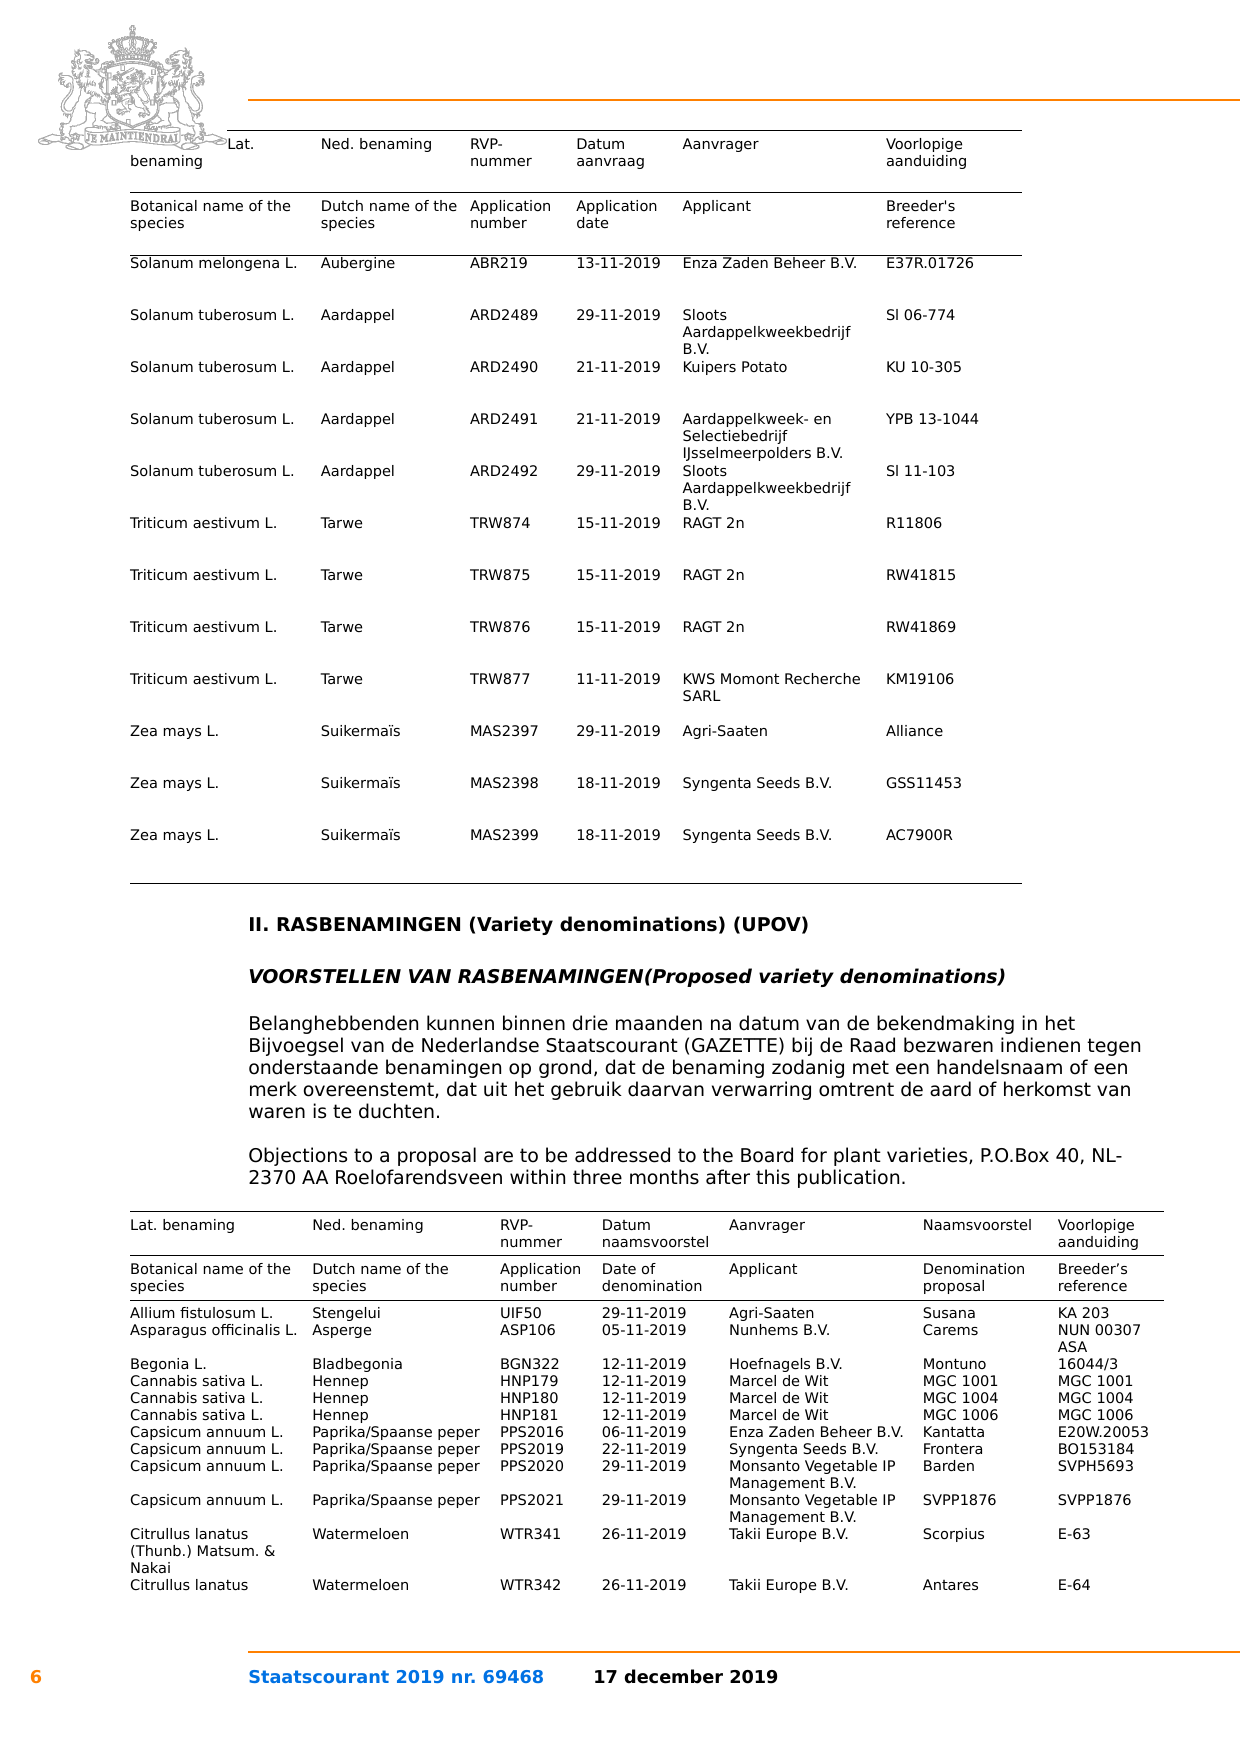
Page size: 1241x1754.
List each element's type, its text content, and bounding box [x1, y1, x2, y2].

table_cell 16044/3 [1052, 1356, 1163, 1373]
table_cell Aardappel [315, 307, 464, 359]
table_cell MGC 1006 [1052, 1407, 1163, 1424]
table_cell Suikermaïs [315, 775, 464, 826]
table_cell PPS2019 [494, 1441, 596, 1458]
table_cell Susana [917, 1301, 1052, 1322]
table_cell Aardappelkweek- en Selectiebedrijf IJsselmeerpolders B.V. [676, 411, 880, 463]
table_cell Tarwe [315, 567, 464, 618]
table_cell E37R.01726 [880, 256, 1022, 307]
table_cell 18-11-2019 [570, 775, 676, 826]
table_cell MAS2398 [464, 775, 570, 826]
table_header Naamsvoorstel [917, 1212, 1052, 1255]
table_cell E-64 [1052, 1577, 1163, 1594]
table_cell YPB 13-1044 [880, 411, 1022, 463]
table_cell Sloots Aardappelkweekbedrijf B.V. [676, 463, 880, 514]
table_cell MAS2397 [464, 723, 570, 774]
table_cell Triticum aestivum L. [130, 567, 314, 618]
table_cell Sl 11-103 [880, 463, 1022, 514]
table_cell Denomination proposal [917, 1256, 1052, 1299]
table_cell PPS2021 [494, 1492, 596, 1526]
table_cell MGC 1004 [1052, 1390, 1163, 1407]
table_cell BGN322 [494, 1356, 596, 1373]
picture [38, 25, 227, 150]
table_cell 21-11-2019 [570, 411, 676, 463]
table_cell ARD2491 [464, 411, 570, 463]
table_cell Solanum tuberosum L. [130, 307, 314, 359]
table_cell Hennep [306, 1373, 494, 1390]
table_cell 29-11-2019 [596, 1301, 723, 1322]
table_cell TRW874 [464, 515, 570, 567]
table_cell Montuno [917, 1356, 1052, 1373]
table_cell RAGT 2n [676, 619, 880, 671]
table_cell Barden [917, 1458, 1052, 1492]
table_cell Tarwe [315, 671, 464, 722]
table_cell Citrullus lanatus [130, 1577, 306, 1594]
table_cell Dutch name of the species [315, 193, 464, 255]
table_header Voorlopige aanduiding [1052, 1212, 1163, 1255]
table_cell Syngenta Seeds B.V. [676, 826, 880, 883]
table_cell Citrullus lanatus (Thunb.) Matsum. & Nakai [130, 1526, 306, 1577]
table_cell Sl 06-774 [880, 307, 1022, 359]
table_cell Takii Europe B.V. [723, 1577, 917, 1594]
table_cell 29-11-2019 [570, 723, 676, 774]
table_header Ned. benaming [315, 131, 464, 192]
table_cell Marcel de Wit [723, 1373, 917, 1390]
table_cell WTR341 [494, 1526, 596, 1577]
table_cell Zea mays L. [130, 826, 314, 883]
table_cell SVPP1876 [1052, 1492, 1163, 1526]
table_cell Paprika/Spaanse peper [306, 1441, 494, 1458]
table_cell 29-11-2019 [596, 1458, 723, 1492]
table_cell Aardappel [315, 359, 464, 411]
table_cell KM19106 [880, 671, 1022, 722]
table_cell Hoefnagels B.V. [723, 1356, 917, 1373]
table_cell Scorpius [917, 1526, 1052, 1577]
table_cell Stengelui [306, 1301, 494, 1322]
table_header RVP-nummer [494, 1212, 596, 1255]
table_cell Antares [917, 1577, 1052, 1594]
table_cell Dutch name of the species [306, 1256, 494, 1299]
table_cell 22-11-2019 [596, 1441, 723, 1458]
table_header Lat. benaming [130, 1212, 306, 1255]
table_cell PPS2016 [494, 1424, 596, 1441]
table_cell KA 203 [1052, 1301, 1163, 1322]
table_cell WTR342 [494, 1577, 596, 1594]
table_cell ARD2490 [464, 359, 570, 411]
table_cell MGC 1004 [917, 1390, 1052, 1407]
table_header Datum naamsvoorstel [596, 1212, 723, 1255]
table_cell E-63 [1052, 1526, 1163, 1577]
table_cell 13-11-2019 [570, 256, 676, 307]
table_cell Alliance [880, 723, 1022, 774]
table_cell TRW875 [464, 567, 570, 618]
table_cell Triticum aestivum L. [130, 515, 314, 567]
table_cell Enza Zaden Beheer B.V. [676, 256, 880, 307]
table_cell Date of denomination [596, 1256, 723, 1299]
table_cell Frontera [917, 1441, 1052, 1458]
table_cell Zea mays L. [130, 723, 314, 774]
table_header Aanvrager [676, 131, 880, 192]
table_cell NUN 00307 ASA [1052, 1322, 1163, 1356]
table_cell R11806 [880, 515, 1022, 567]
table_cell 29-11-2019 [596, 1492, 723, 1526]
table_cell Sloots Aardappelkweekbedrijf B.V. [676, 307, 880, 359]
table_cell Asparagus officinalis L. [130, 1322, 306, 1356]
table_cell Applicant [676, 193, 880, 255]
table_cell Botanical name of the species [130, 193, 314, 255]
table_cell Marcel de Wit [723, 1407, 917, 1424]
table_cell 15-11-2019 [570, 567, 676, 618]
table_cell Cannabis sativa L. [130, 1390, 306, 1407]
table_cell 12-11-2019 [596, 1356, 723, 1373]
table_cell E20W.20053 [1052, 1424, 1163, 1441]
table_cell TRW877 [464, 671, 570, 722]
table_header Datum aanvraag [570, 131, 676, 192]
table_cell Nunhems B.V. [723, 1322, 917, 1356]
table_cell Bladbegonia [306, 1356, 494, 1373]
subtitle VOORSTELLEN VAN RASBENAMINGEN(Proposed variety denominations) [248, 966, 1163, 988]
table_cell MGC 1006 [917, 1407, 1052, 1424]
table_cell SVPH5693 [1052, 1458, 1163, 1492]
table_cell Paprika/Spaanse peper [306, 1492, 494, 1526]
table_cell Breeder's reference [880, 193, 1022, 255]
table_cell 06-11-2019 [596, 1424, 723, 1441]
table_header Aanvrager [723, 1212, 917, 1255]
table_cell HNP180 [494, 1390, 596, 1407]
table_cell Takii Europe B.V. [723, 1526, 917, 1577]
table_cell 26-11-2019 [596, 1577, 723, 1594]
table_cell Suikermaïs [315, 723, 464, 774]
table_cell Capsicum annuum L. [130, 1458, 306, 1492]
table_cell Zea mays L. [130, 775, 314, 826]
table_cell Paprika/Spaanse peper [306, 1424, 494, 1441]
table_header RVP-nummer [464, 131, 570, 192]
table_cell Agri-Saaten [676, 723, 880, 774]
table_cell Suikermaïs [315, 826, 464, 883]
table_cell Watermeloen [306, 1526, 494, 1577]
table_cell 21-11-2019 [570, 359, 676, 411]
table_cell KWS Momont Recherche SARL [676, 671, 880, 722]
table_cell SVPP1876 [917, 1492, 1052, 1526]
table_cell 12-11-2019 [596, 1407, 723, 1424]
table_cell Application number [494, 1256, 596, 1299]
table_cell KU 10-305 [880, 359, 1022, 411]
table_cell ASP106 [494, 1322, 596, 1356]
text Objections to a proposal are to be addressed to the Board for plant varieties, P.O.Box 40, NL-2370 AA Roelofarendsveen within three months after this publication. [248, 1145, 1163, 1189]
table_cell RAGT 2n [676, 515, 880, 567]
table_cell 15-11-2019 [570, 619, 676, 671]
table_cell Capsicum annuum L. [130, 1424, 306, 1441]
table_cell Watermeloen [306, 1577, 494, 1594]
table_cell AC7900R [880, 826, 1022, 883]
table_cell Solanum tuberosum L. [130, 359, 314, 411]
table_cell Capsicum annuum L. [130, 1492, 306, 1526]
table_cell Carems [917, 1322, 1052, 1356]
table_cell GSS11453 [880, 775, 1022, 826]
table_cell BO153184 [1052, 1441, 1163, 1458]
table_cell PPS2020 [494, 1458, 596, 1492]
table_cell Aubergine [315, 256, 464, 307]
table_cell HNP179 [494, 1373, 596, 1390]
table_cell 12-11-2019 [596, 1373, 723, 1390]
table_header Lat. benaming [130, 131, 314, 192]
table_cell RAGT 2n [676, 567, 880, 618]
table_cell Enza Zaden Beheer B.V. [723, 1424, 917, 1441]
table_cell Allium fistulosum L. [130, 1301, 306, 1322]
table_cell Application date [570, 193, 676, 255]
table_cell Paprika/Spaanse peper [306, 1458, 494, 1492]
table_cell Monsanto Vegetable IP Management B.V. [723, 1458, 917, 1492]
table_cell Aardappel [315, 463, 464, 514]
table_cell 29-11-2019 [570, 307, 676, 359]
table_cell Begonia L. [130, 1356, 306, 1373]
table_cell Cannabis sativa L. [130, 1373, 306, 1390]
table_cell Application number [464, 193, 570, 255]
table_cell Aardappel [315, 411, 464, 463]
table_cell Cannabis sativa L. [130, 1407, 306, 1424]
table_cell 15-11-2019 [570, 515, 676, 567]
table_cell 26-11-2019 [596, 1526, 723, 1577]
table_cell MGC 1001 [1052, 1373, 1163, 1390]
table_cell Capsicum annuum L. [130, 1441, 306, 1458]
table_cell Monsanto Vegetable IP Management B.V. [723, 1492, 917, 1526]
table_cell Botanical name of the species [130, 1256, 306, 1299]
table_cell Applicant [723, 1256, 917, 1299]
table_cell Tarwe [315, 515, 464, 567]
table_cell Kantatta [917, 1424, 1052, 1441]
table_cell Syngenta Seeds B.V. [676, 775, 880, 826]
table_cell RW41869 [880, 619, 1022, 671]
table_cell ARD2492 [464, 463, 570, 514]
table_cell Hennep [306, 1407, 494, 1424]
table_cell Asperge [306, 1322, 494, 1356]
table_cell MAS2399 [464, 826, 570, 883]
table_cell ARD2489 [464, 307, 570, 359]
table_cell Solanum melongena L. [130, 256, 314, 307]
table_cell Kuipers Potato [676, 359, 880, 411]
table_cell Solanum tuberosum L. [130, 411, 314, 463]
table_cell MGC 1001 [917, 1373, 1052, 1390]
table_cell Syngenta Seeds B.V. [723, 1441, 917, 1458]
table_header Ned. benaming [306, 1212, 494, 1255]
table_cell Solanum tuberosum L. [130, 463, 314, 514]
table_cell TRW876 [464, 619, 570, 671]
table_cell Hennep [306, 1390, 494, 1407]
table_cell Triticum aestivum L. [130, 619, 314, 671]
table_cell 05-11-2019 [596, 1322, 723, 1356]
table_cell Agri-Saaten [723, 1301, 917, 1322]
subtitle II. RASBENAMINGEN (Variety denominations) (UPOV) [248, 914, 1163, 936]
text Belanghebbenden kunnen binnen drie maanden na datum van de bekendmaking in het Bijvoegsel van de Nederlandse Staatscourant (GAZETTE) bij de Raad bezwaren indienen tegen onderstaande benamingen op grond, dat de benaming zodanig met een handelsnaam of een merk overeenstemt, dat uit het gebruik daarvan verwarring omtrent de aard of herkomst van waren is te duchten. [248, 1013, 1163, 1123]
table_cell Tarwe [315, 619, 464, 671]
table_cell Triticum aestivum L. [130, 671, 314, 722]
table_cell 11-11-2019 [570, 671, 676, 722]
table_cell ABR219 [464, 256, 570, 307]
table_cell Marcel de Wit [723, 1390, 917, 1407]
table_cell 12-11-2019 [596, 1390, 723, 1407]
table_cell 29-11-2019 [570, 463, 676, 514]
table_cell HNP181 [494, 1407, 596, 1424]
table_cell RW41815 [880, 567, 1022, 618]
table_cell Breeder’s reference [1052, 1256, 1163, 1299]
table_cell UIF50 [494, 1301, 596, 1322]
table_header Voorlopige aanduiding [880, 131, 1022, 192]
table_cell 18-11-2019 [570, 826, 676, 883]
